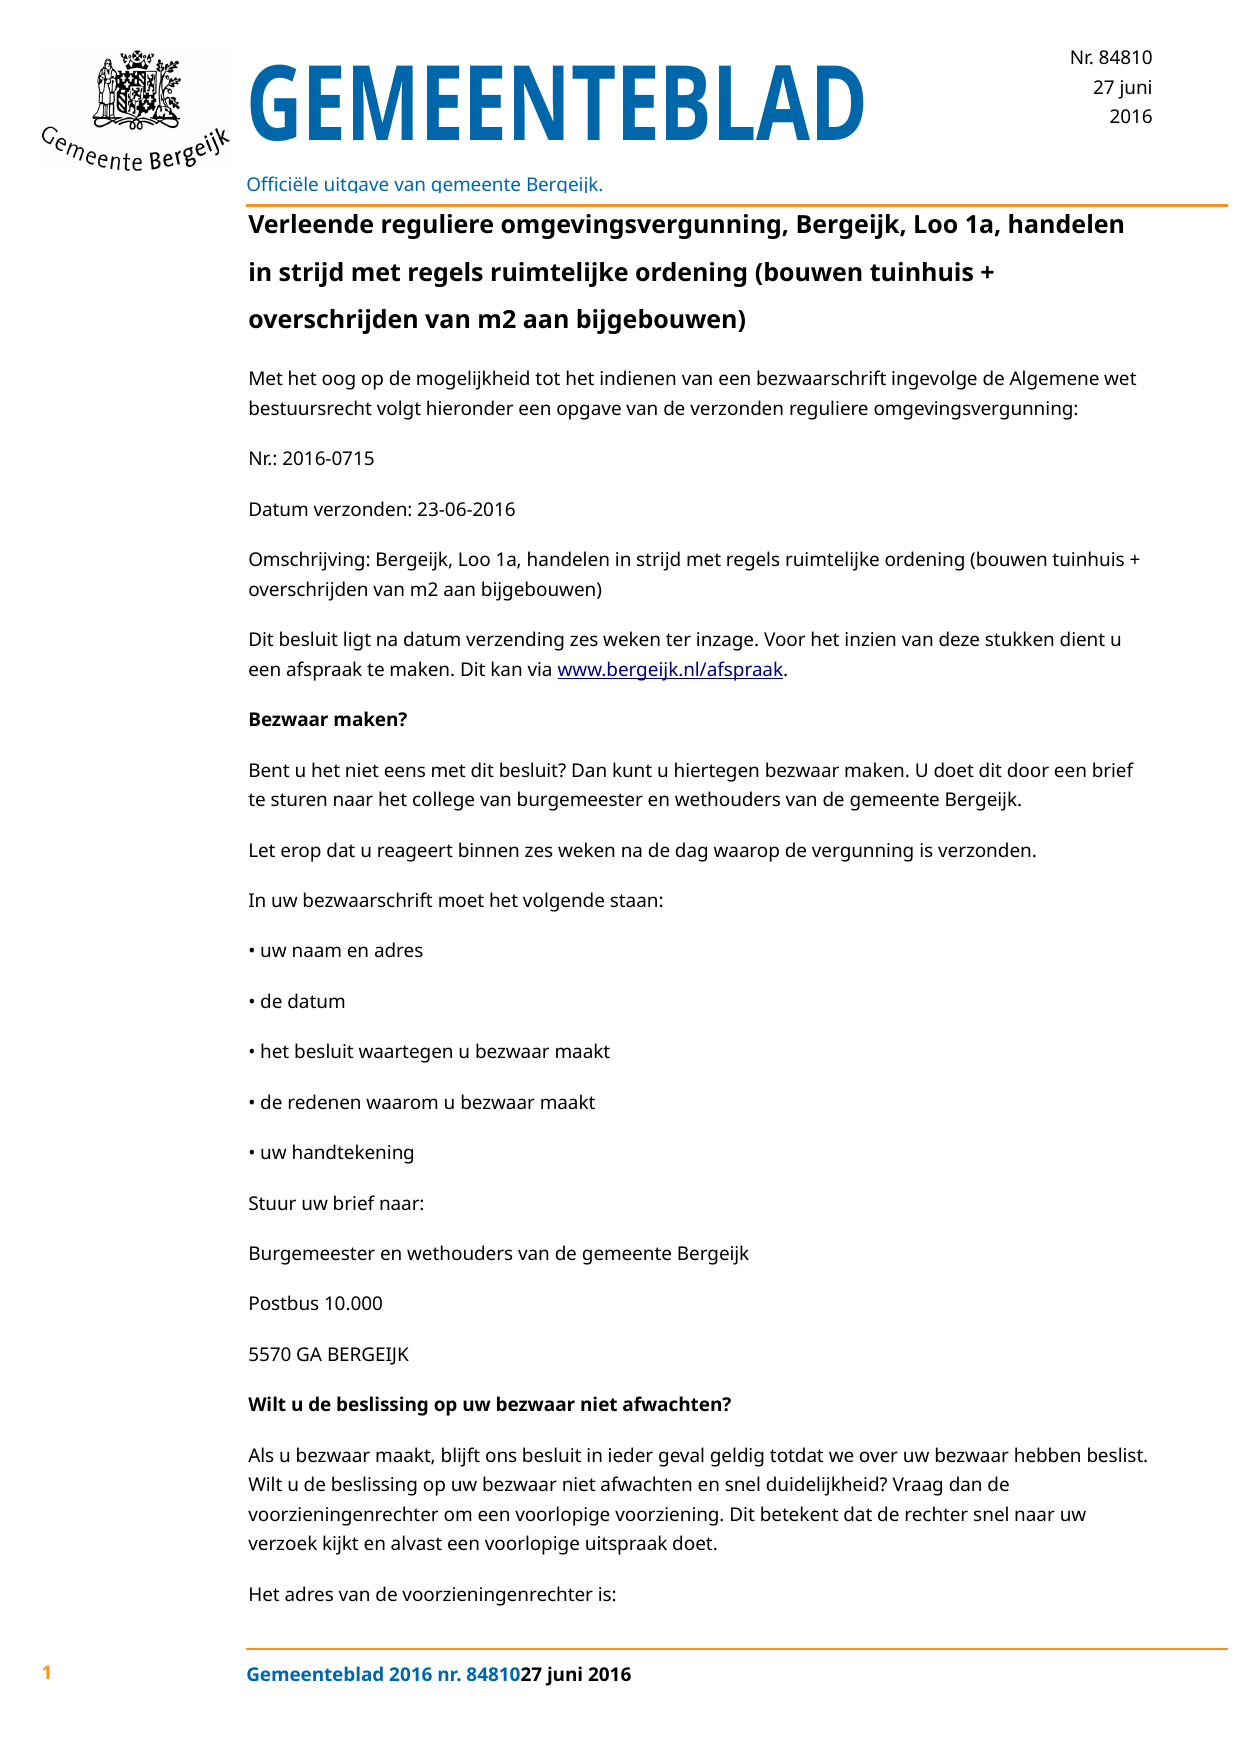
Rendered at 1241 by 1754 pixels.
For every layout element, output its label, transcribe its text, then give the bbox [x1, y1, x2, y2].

text Bezwaar maken? [248, 706, 1152, 732]
picture [41, 47, 231, 172]
text Met het oog op de mogelijkheid tot het indienen van een bezwaarschrift ingevolge de Algemene wet bestuursrecht volgt hieronder een opgave van de verzonden reguliere omgevingsvergunning: [248, 366, 1152, 421]
text • de datum [248, 988, 1152, 1014]
text Postbus 10.000 [248, 1291, 1152, 1316]
text Verleende reguliere omgevingsvergunning, Bergeijk, Loo 1a, handelen in strijd met regels ruimtelijke ordening (bouwen tuinhuis + overschrijden van m2 aan bijgebouwen) [248, 207, 1152, 336]
text Datum verzonden: 23-06-2016 [248, 496, 1152, 522]
text Bent u het niet eens met dit besluit? Dan kunt u hiertegen bezwaar maken. U doet dit door een brief te sturen naar het college van burgemeester en wethouders van de gemeente Bergeijk. [248, 757, 1152, 812]
text Nr.: 2016-0715 [248, 446, 1152, 471]
text • uw handtekening [248, 1139, 1152, 1165]
text Burgemeester en wethouders van de gemeente Bergeijk [248, 1240, 1152, 1266]
text Wilt u de beslissing op uw bezwaar niet afwachten? [248, 1391, 1152, 1417]
text In uw bezwaarschrift moet het volgende staan: [248, 887, 1152, 913]
text • het besluit waartegen u bezwaar maakt [248, 1038, 1152, 1064]
text 5570 GA BERGEIJK [248, 1341, 1152, 1367]
text • de redenen waarom u bezwaar maakt [248, 1089, 1152, 1114]
text Stuur uw brief naar: [248, 1190, 1152, 1215]
text • uw naam en adres [248, 938, 1152, 963]
text Let erop dat u reageert binnen zes weken na de dag waarop de vergunning is verzonden. [248, 837, 1152, 862]
text Dit besluit ligt na datum verzending zes weken ter inzage. Voor het inzien van deze stukken dient u een afspraak te maken. Dit kan via www.bergeijk.nl/afspraak. [248, 626, 1152, 682]
text Als u bezwaar maakt, blijft ons besluit in ieder geval geldig totdat we over uw bezwaar hebben beslist. Wilt u de beslissing op uw bezwaar niet afwachten en snel duidelijkheid? Vraag dan de voorzieningenrechter om een voorlopige voorziening. Dit betekent dat de rechter snel naar uw verzoek kijkt en alvast een voorlopige uitspraak doet. [248, 1442, 1152, 1556]
text Omschrijving: Bergeijk, Loo 1a, handelen in strijd met regels ruimtelijke ordening (bouwen tuinhuis + overschrijden van m2 aan bijgebouwen) [248, 546, 1152, 602]
text Het adres van de voorzieningenrechter is: [248, 1581, 1152, 1607]
